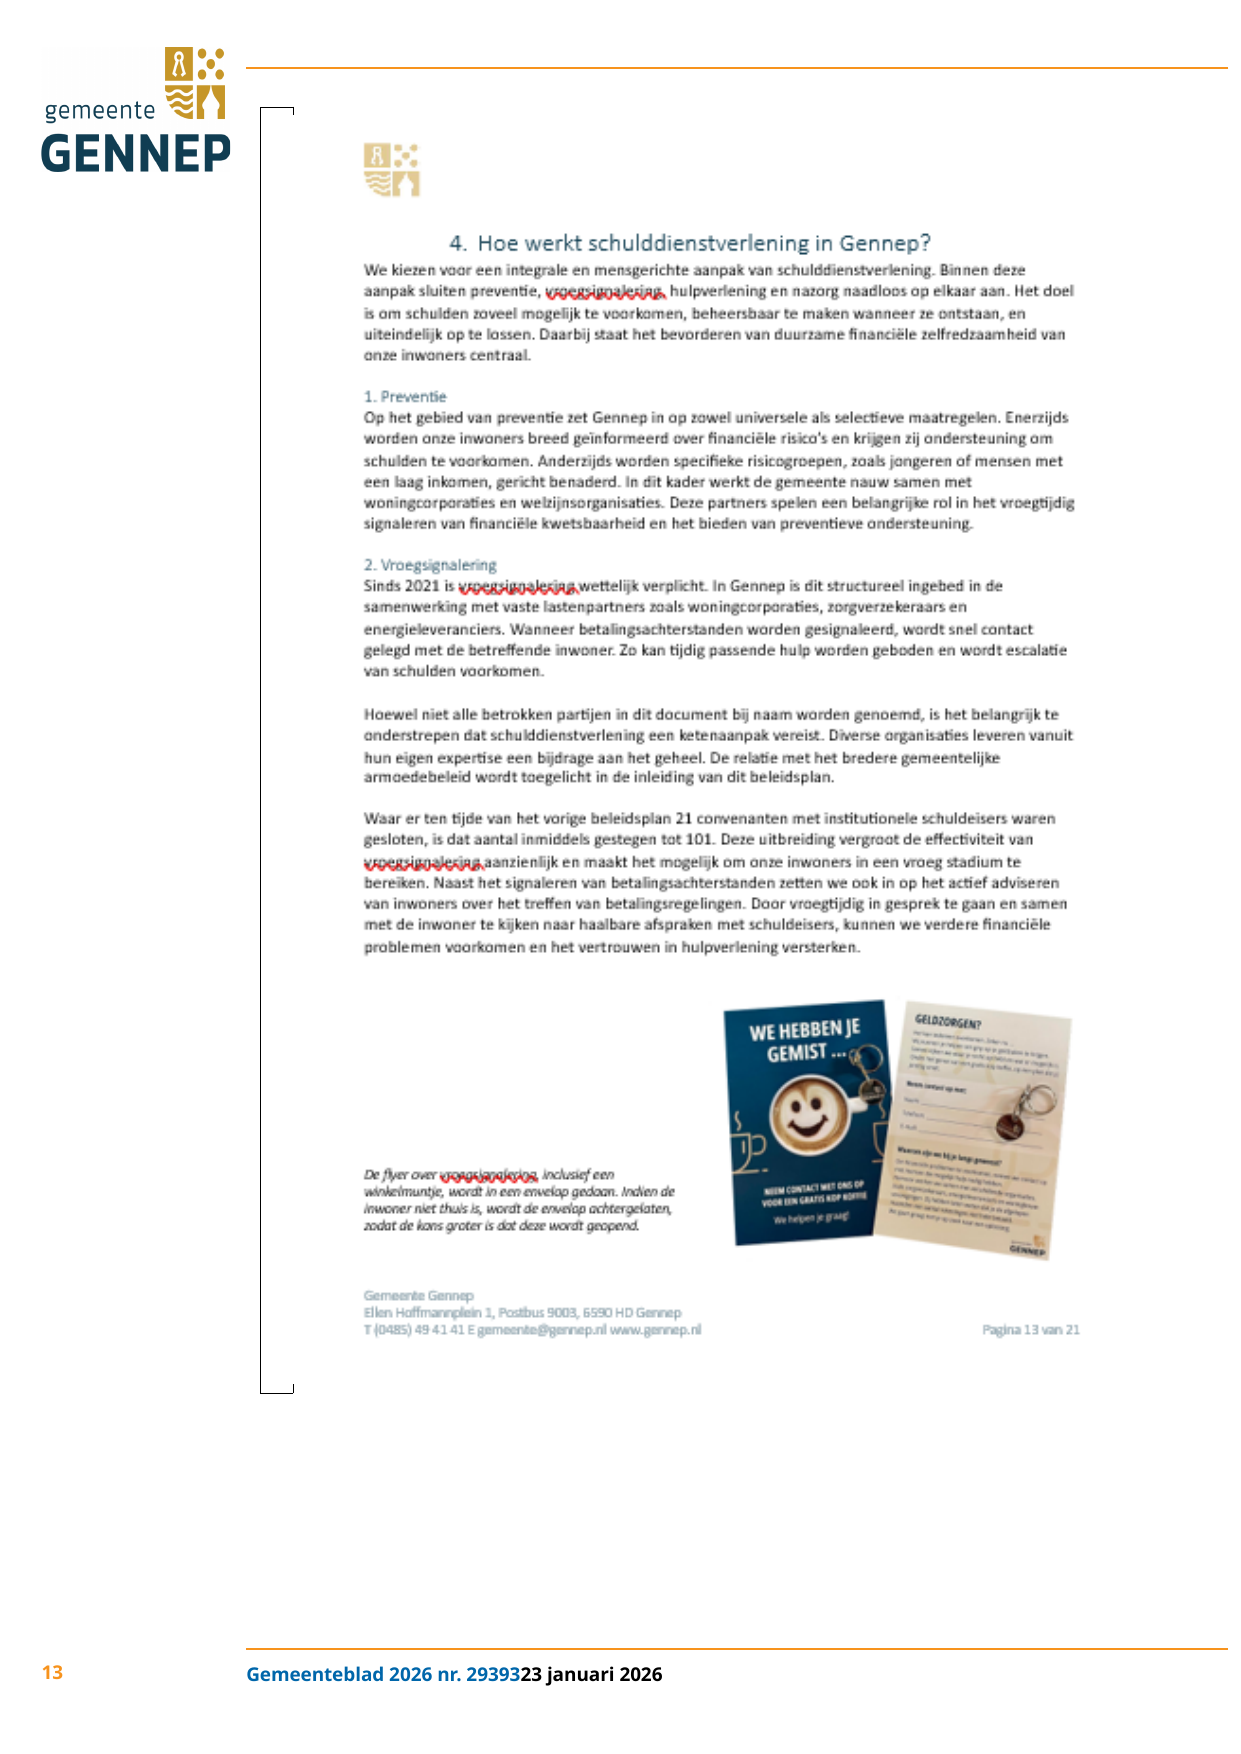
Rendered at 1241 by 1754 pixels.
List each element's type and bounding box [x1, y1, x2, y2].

picture [41, 47, 231, 172]
picture [268, 115, 1173, 1384]
